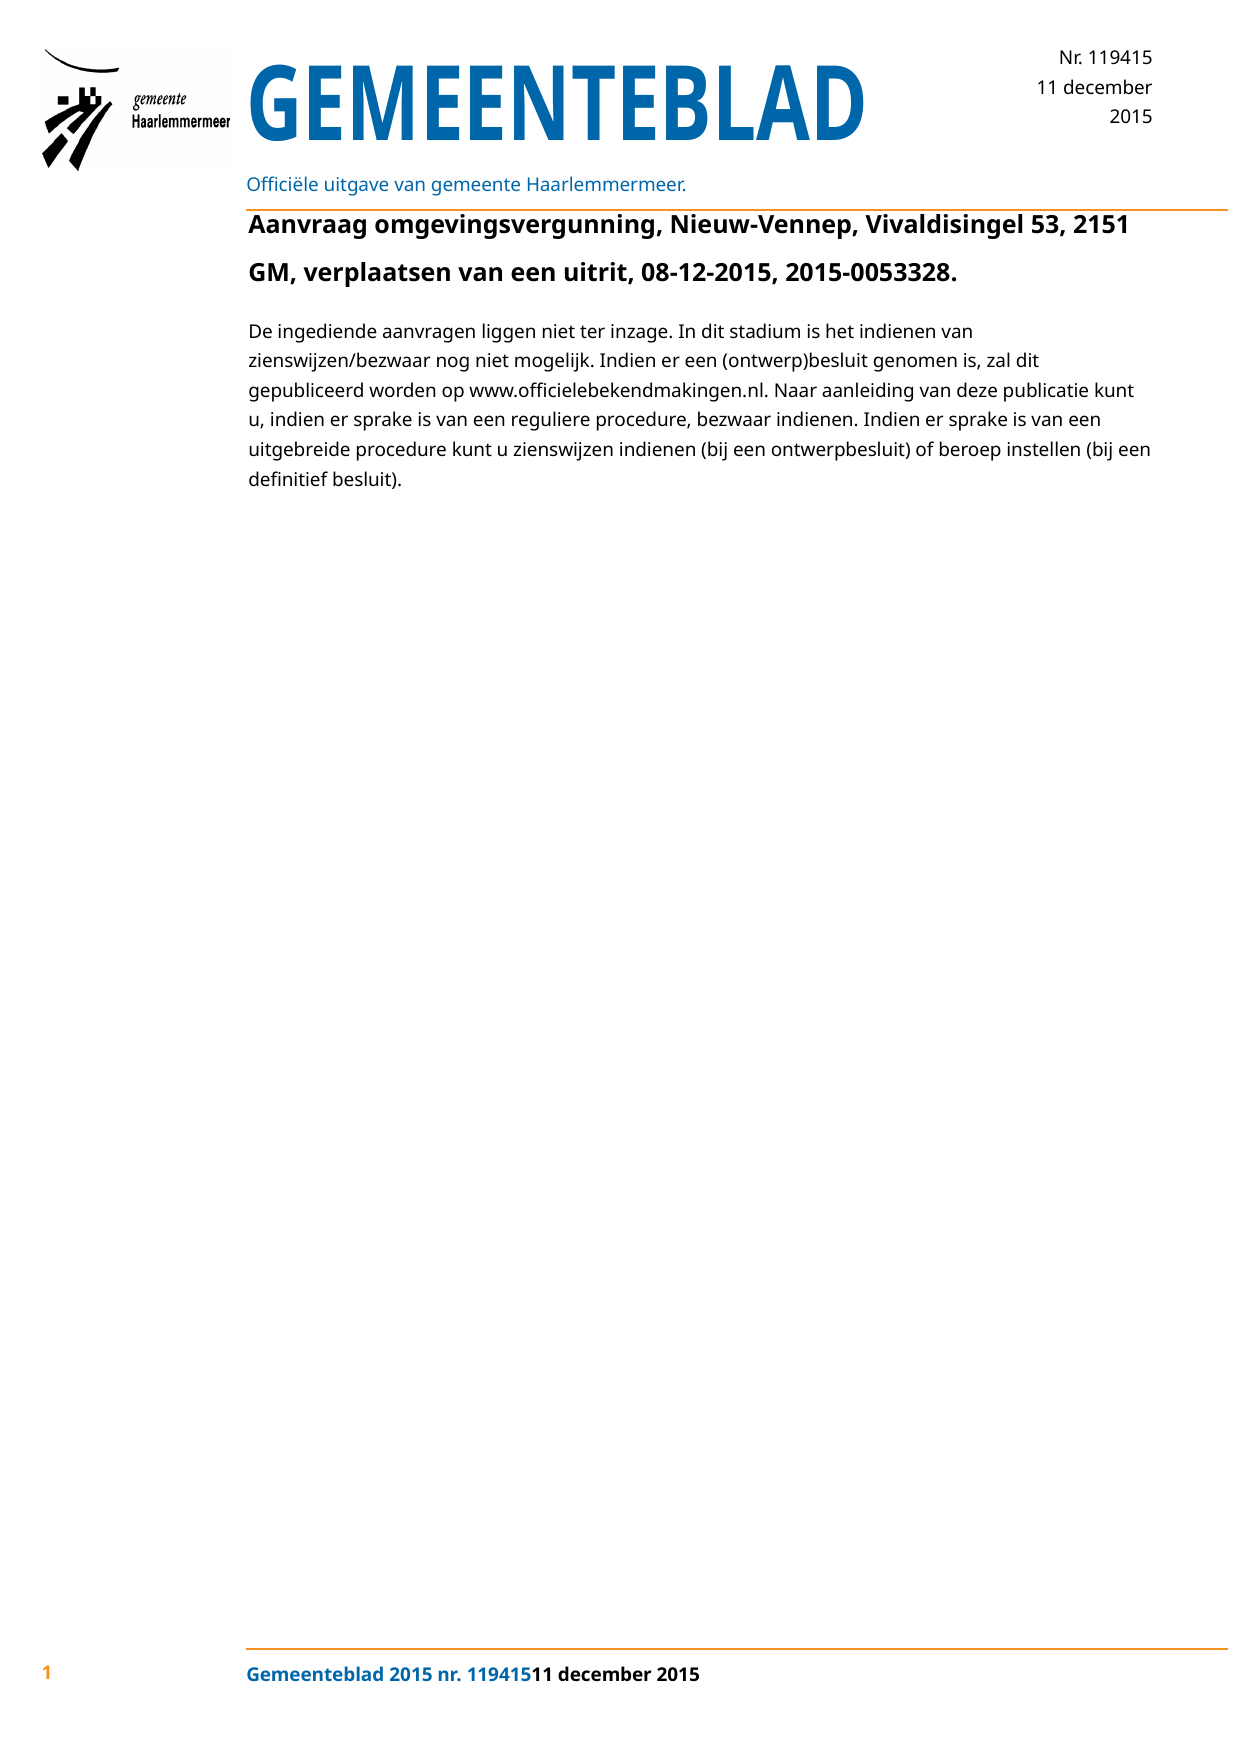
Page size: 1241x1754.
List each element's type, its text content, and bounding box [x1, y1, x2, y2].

picture [41, 47, 231, 172]
text De ingediende aanvragen liggen niet ter inzage. In dit stadium is het indienen van zienswijzen/bezwaar nog niet mogelijk. Indien er een (ontwerp)besluit genomen is, zal dit gepubliceerd worden op www.officielebekendmakingen.nl. Naar aanleiding van deze publicatie kunt u, indien er sprake is van een reguliere procedure, bezwaar indienen. Indien er sprake is van een uitgebreide procedure kunt u zienswijzen indienen (bij een ontwerpbesluit) of beroep instellen (bij een definitief besluit). [248, 318, 1152, 492]
text Aanvraag omgevingsvergunning, Nieuw-Vennep, Vivaldisingel 53, 2151 GM, verplaatsen van een uitrit, 08-12-2015, 2015-0053328. [248, 211, 1152, 288]
